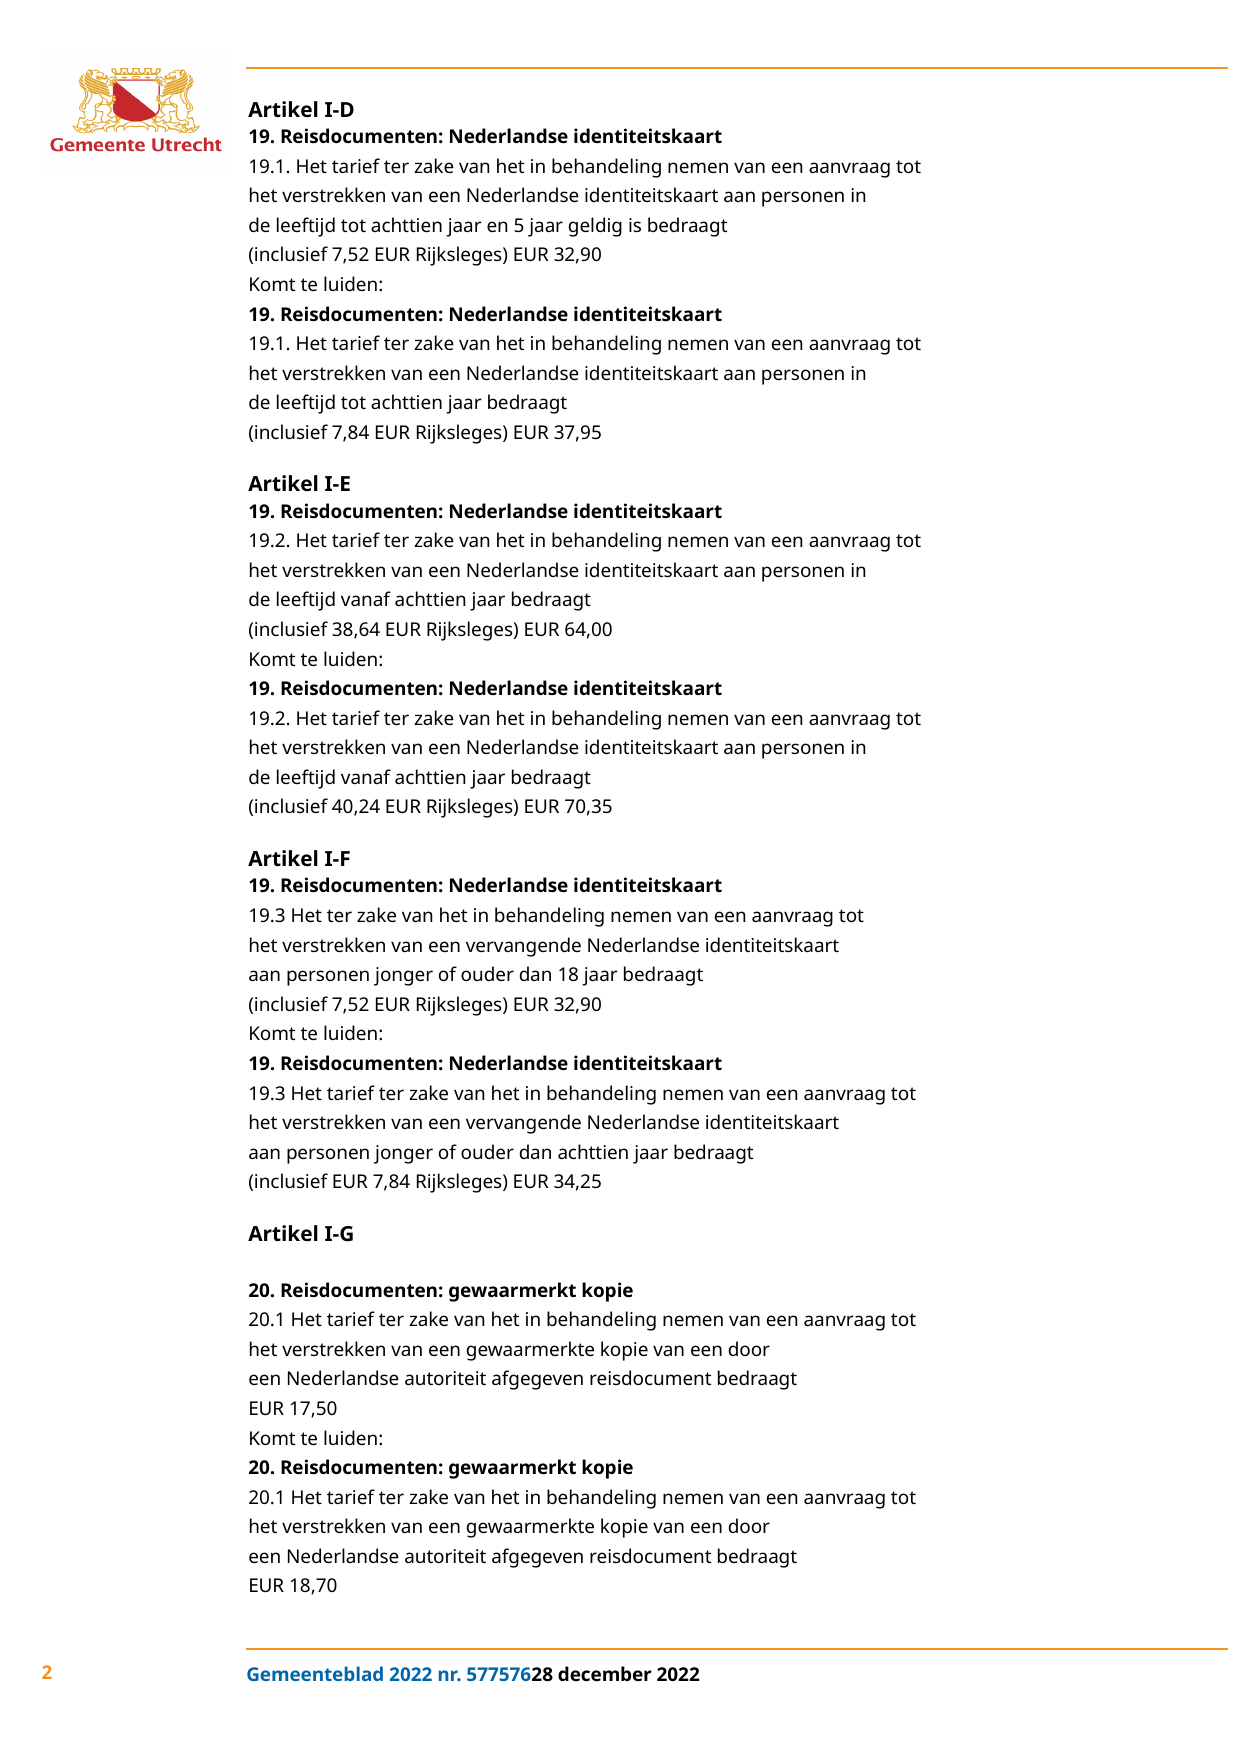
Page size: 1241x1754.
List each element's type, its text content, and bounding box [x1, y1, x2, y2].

text de leeftijd tot achttien jaar en 5 jaar geldig is bedraagt [248, 212, 1152, 238]
text 20.1 Het tarief ter zake van het in behandeling nemen van een aanvraag tot [248, 1484, 1152, 1510]
text 19. Reisdocumenten: Nederlandse identiteitskaart [248, 873, 1152, 898]
text een Nederlandse autoriteit afgegeven reisdocument bedraagt [248, 1543, 1152, 1569]
text het verstrekken van een Nederlandse identiteitskaart aan personen in [248, 557, 1152, 583]
text 19. Reisdocumenten: Nederlandse identiteitskaart [248, 1050, 1152, 1076]
text (inclusief 7,52 EUR Rijksleges) EUR 32,90 [248, 242, 1152, 267]
text EUR 18,70 [248, 1573, 1152, 1598]
text het verstrekken van een gewaarmerkte kopie van een door [248, 1513, 1152, 1539]
text 20.1 Het tarief ter zake van het in behandeling nemen van een aanvraag tot [248, 1306, 1152, 1332]
text 19. Reisdocumenten: Nederlandse identiteitskaart [248, 675, 1152, 701]
text Komt te luiden: [248, 271, 1152, 297]
text het verstrekken van een Nederlandse identiteitskaart aan personen in [248, 360, 1152, 386]
text (inclusief 7,52 EUR Rijksleges) EUR 32,90 [248, 991, 1152, 1017]
text 19. Reisdocumenten: Nederlandse identiteitskaart [248, 301, 1152, 326]
text 19.3 Het ter zake van het in behandeling nemen van een aanvraag tot [248, 902, 1152, 928]
text de leeftijd vanaf achttien jaar bedraagt [248, 764, 1152, 790]
text aan personen jonger of ouder dan 18 jaar bedraagt [248, 961, 1152, 987]
text het verstrekken van een vervangende Nederlandse identiteitskaart [248, 1109, 1152, 1135]
text het verstrekken van een Nederlandse identiteitskaart aan personen in [248, 182, 1152, 208]
text Artikel I-E [248, 469, 1152, 498]
text het verstrekken van een gewaarmerkte kopie van een door [248, 1336, 1152, 1362]
text de leeftijd vanaf achttien jaar bedraagt [248, 587, 1152, 612]
text (inclusief 7,84 EUR Rijksleges) EUR 37,95 [248, 419, 1152, 445]
text 19. Reisdocumenten: Nederlandse identiteitskaart [248, 123, 1152, 149]
text Komt te luiden: [248, 646, 1152, 672]
text 19.1. Het tarief ter zake van het in behandeling nemen van een aanvraag tot [248, 153, 1152, 178]
text 19.2. Het tarief ter zake van het in behandeling nemen van een aanvraag tot [248, 527, 1152, 553]
text 20. Reisdocumenten: gewaarmerkt kopie [248, 1277, 1152, 1303]
picture [41, 47, 231, 172]
text 19.1. Het tarief ter zake van het in behandeling nemen van een aanvraag tot [248, 330, 1152, 356]
text 19.2. Het tarief ter zake van het in behandeling nemen van een aanvraag tot [248, 705, 1152, 731]
text de leeftijd tot achttien jaar bedraagt [248, 389, 1152, 415]
text (inclusief EUR 7,84 Rijksleges) EUR 34,25 [248, 1168, 1152, 1194]
text (inclusief 38,64 EUR Rijksleges) EUR 64,00 [248, 616, 1152, 642]
text Komt te luiden: [248, 1425, 1152, 1451]
text Artikel I-F [248, 844, 1152, 873]
text 19.3 Het tarief ter zake van het in behandeling nemen van een aanvraag tot [248, 1080, 1152, 1105]
text Komt te luiden: [248, 1021, 1152, 1046]
text EUR 17,50 [248, 1395, 1152, 1421]
text het verstrekken van een vervangende Nederlandse identiteitskaart [248, 932, 1152, 957]
text een Nederlandse autoriteit afgegeven reisdocument bedraagt [248, 1366, 1152, 1391]
text 19. Reisdocumenten: Nederlandse identiteitskaart [248, 498, 1152, 524]
text aan personen jonger of ouder dan achttien jaar bedraagt [248, 1139, 1152, 1164]
text Artikel I-G [248, 1219, 1152, 1247]
text Artikel I-D [248, 95, 1152, 123]
text 20. Reisdocumenten: gewaarmerkt kopie [248, 1454, 1152, 1480]
text (inclusief 40,24 EUR Rijksleges) EUR 70,35 [248, 794, 1152, 819]
text het verstrekken van een Nederlandse identiteitskaart aan personen in [248, 734, 1152, 760]
